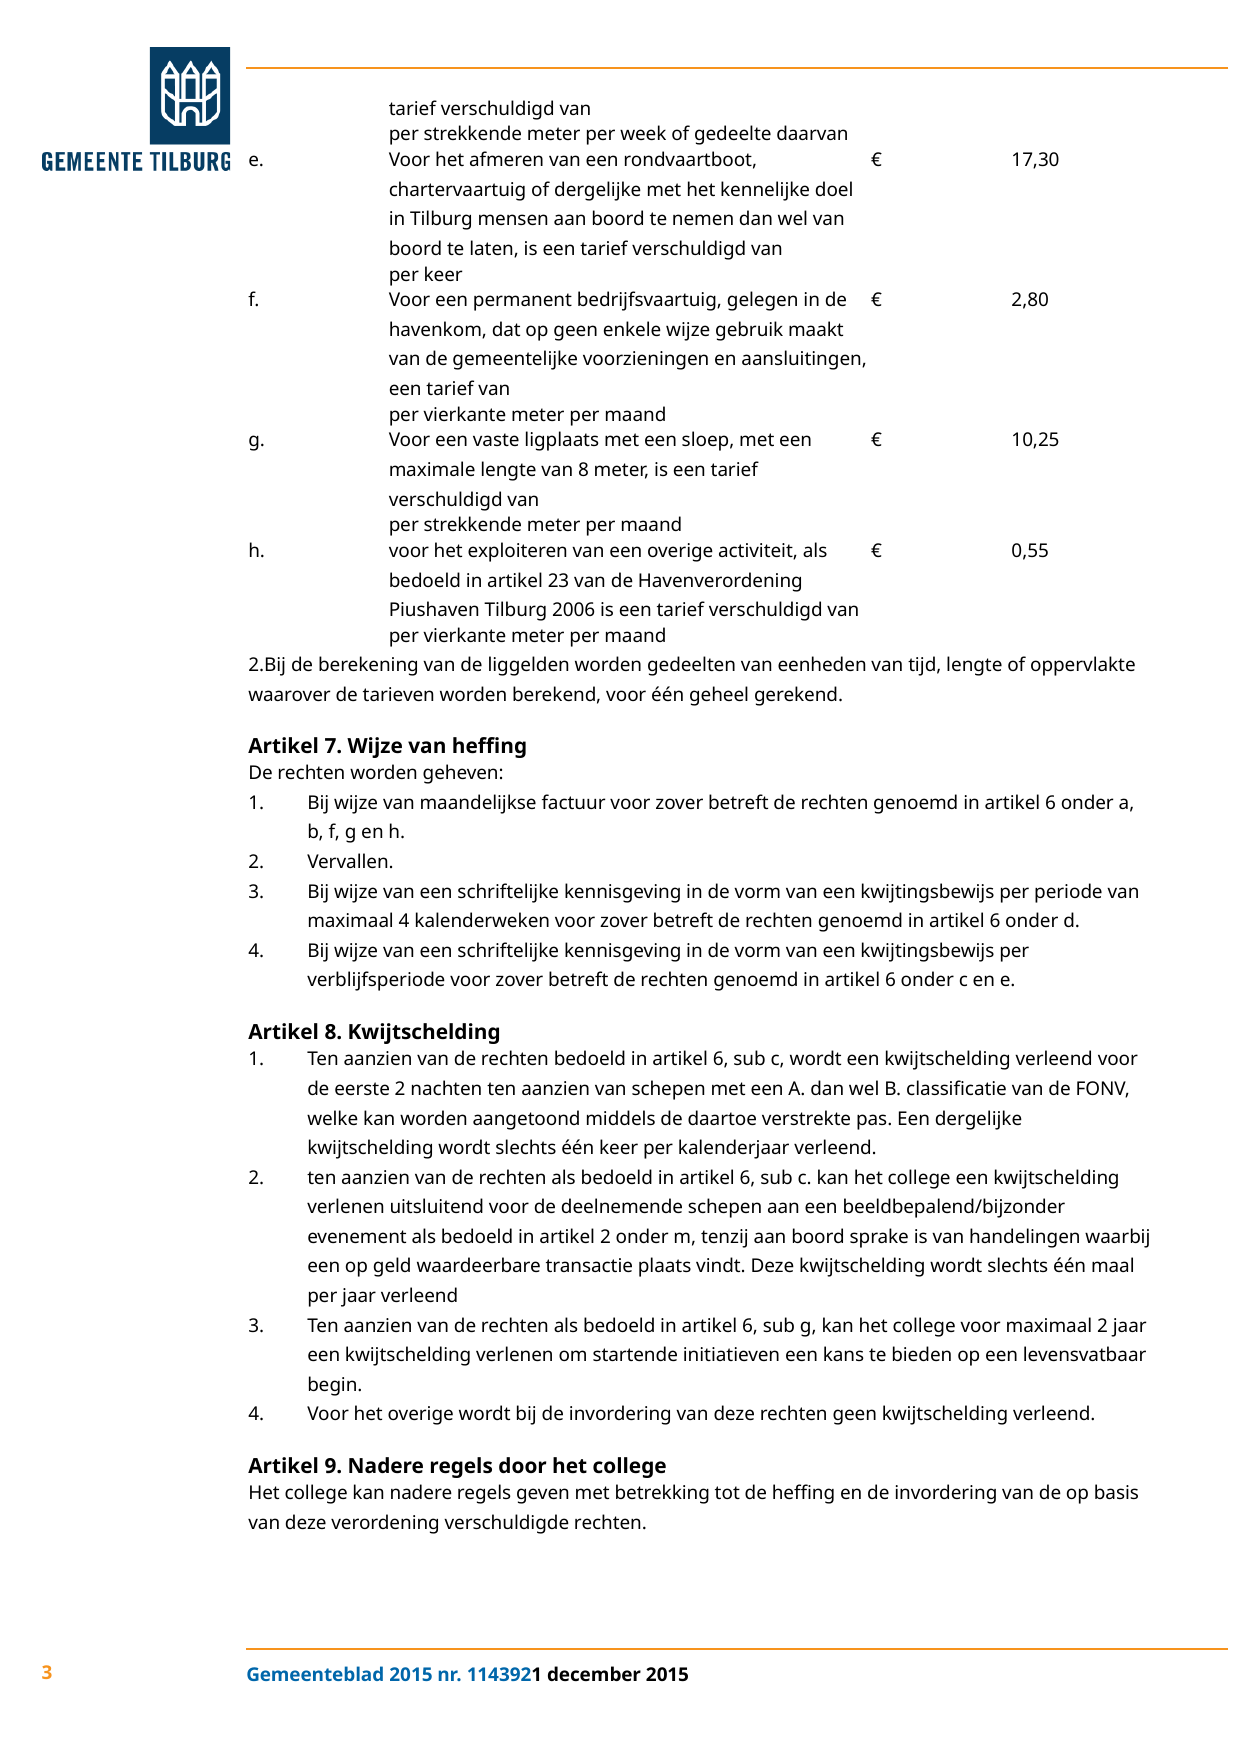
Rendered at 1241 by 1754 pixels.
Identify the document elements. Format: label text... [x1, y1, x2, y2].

table_cell [1011, 401, 1152, 427]
table_cell e. [248, 146, 388, 261]
list Vervallen. [248, 848, 1152, 874]
table_cell per strekkende meter per maand [389, 512, 871, 537]
table_cell voor het exploiteren van een overige activiteit, als bedoeld in artikel 23 van de Havenverordening Piushaven Tilburg 2006 is een tarief verschuldigd van [389, 537, 871, 622]
text 2.Bij de berekening van de liggelden worden gedeelten van eenheden van tijd, lengte of oppervlakte waarover de tarieven worden berekend, voor één geheel gerekend. [248, 651, 1152, 706]
table_cell Voor een permanent bedrijfsvaartuig, gelegen in de havenkom, dat op geen enkele wijze gebruik maakt van de gemeentelijke voorzieningen en aansluitingen, een tarief van [389, 286, 871, 401]
list ten aanzien van de rechten als bedoeld in artikel 6, sub c. kan het college een kwijtschelding verlenen uitsluitend voor de deelnemende schepen aan een beeldbepalend/bijzonder evenement als bedoeld in artikel 2 onder m, tenzij aan boord sprake is van handelingen waarbij een op geld waardeerbare transactie plaats vindt. Deze kwijtschelding wordt slechts één maal per jaar verleend [248, 1164, 1152, 1308]
table_cell [248, 95, 388, 121]
table_cell [871, 512, 1011, 537]
table_cell [248, 622, 388, 648]
list Voor het overige wordt bij de invordering van deze rechten geen kwijtschelding verleend. [248, 1401, 1152, 1426]
text Artikel 8. Kwijtschelding [248, 1017, 1152, 1046]
text Het college kan nadere regels geven met betrekking tot de heffing en de invordering van de op basis van deze verordening verschuldigde rechten. [248, 1479, 1152, 1535]
table_cell 0,55 [1011, 537, 1152, 622]
list Bij wijze van een schriftelijke kennisgeving in de vorm van een kwijtingsbewijs per verblijfsperiode voor zover betreft de rechten genoemd in artikel 6 onder c en e. [248, 937, 1152, 992]
table_cell € [871, 286, 1011, 401]
list Bij wijze van een schriftelijke kennisgeving in de vorm van een kwijtingsbewijs per periode van maximaal 4 kalenderweken voor zover betreft de rechten genoemd in artikel 6 onder d. [248, 878, 1152, 933]
table_cell [248, 121, 388, 146]
table_cell h. [248, 537, 388, 622]
table_cell [248, 401, 388, 427]
table_cell € [871, 146, 1011, 261]
table_cell per vierkante meter per maand [389, 622, 871, 648]
list Ten aanzien van de rechten als bedoeld in artikel 6, sub g, kan het college voor maximaal 2 jaar een kwijtschelding verlenen om startende initiatieven een kans te bieden op een levensvatbaar begin. [248, 1312, 1152, 1397]
table_cell Voor een vaste ligplaats met een sloep, met een maximale lengte van 8 meter, is een tarief verschuldigd van [389, 427, 871, 512]
table_cell [248, 261, 388, 286]
table_cell [871, 401, 1011, 427]
table_cell g. [248, 427, 388, 512]
table_cell [871, 622, 1011, 648]
table_cell € [871, 537, 1011, 622]
table_cell € [871, 427, 1011, 512]
table_cell [1011, 512, 1152, 537]
table_cell [1011, 261, 1152, 286]
picture [41, 47, 231, 172]
list Ten aanzien van de rechten bedoeld in artikel 6, sub c, wordt een kwijtschelding verleend voor de eerste 2 nachten ten aanzien van schepen met een A. dan wel B. classificatie van de FONV, welke kan worden aangetoond middels de daartoe verstrekte pas. Een dergelijke kwijtschelding wordt slechts één keer per kalenderjaar verleend. [248, 1046, 1152, 1160]
table_cell 17,30 [1011, 146, 1152, 261]
list Bij wijze van maandelijkse factuur voor zover betreft de rechten genoemd in artikel 6 onder a, b, f, g en h. [248, 789, 1152, 844]
table_cell per keer [389, 261, 871, 286]
text De rechten worden geheven: [248, 759, 1152, 785]
table_cell 10,25 [1011, 427, 1152, 512]
table_cell [248, 512, 388, 537]
table_cell [1011, 622, 1152, 648]
table_cell f. [248, 286, 388, 401]
table_cell 2,80 [1011, 286, 1152, 401]
table_cell Voor het afmeren van een rondvaartboot, chartervaartuig of dergelijke met het kennelijke doel in Tilburg mensen aan boord te nemen dan wel van boord te laten, is een tarief verschuldigd van [389, 146, 871, 261]
table_cell [1011, 95, 1152, 121]
text Artikel 9. Nadere regels door het college [248, 1451, 1152, 1479]
table_cell [1011, 121, 1152, 146]
table_cell per strekkende meter per week of gedeelte daarvan [389, 121, 871, 146]
table_cell per vierkante meter per maand [389, 401, 871, 427]
table_cell [871, 95, 1011, 121]
text Artikel 7. Wijze van heffing [248, 731, 1152, 759]
table_cell tarief verschuldigd van [389, 95, 871, 121]
table_cell [871, 121, 1011, 146]
table_cell [871, 261, 1011, 286]
